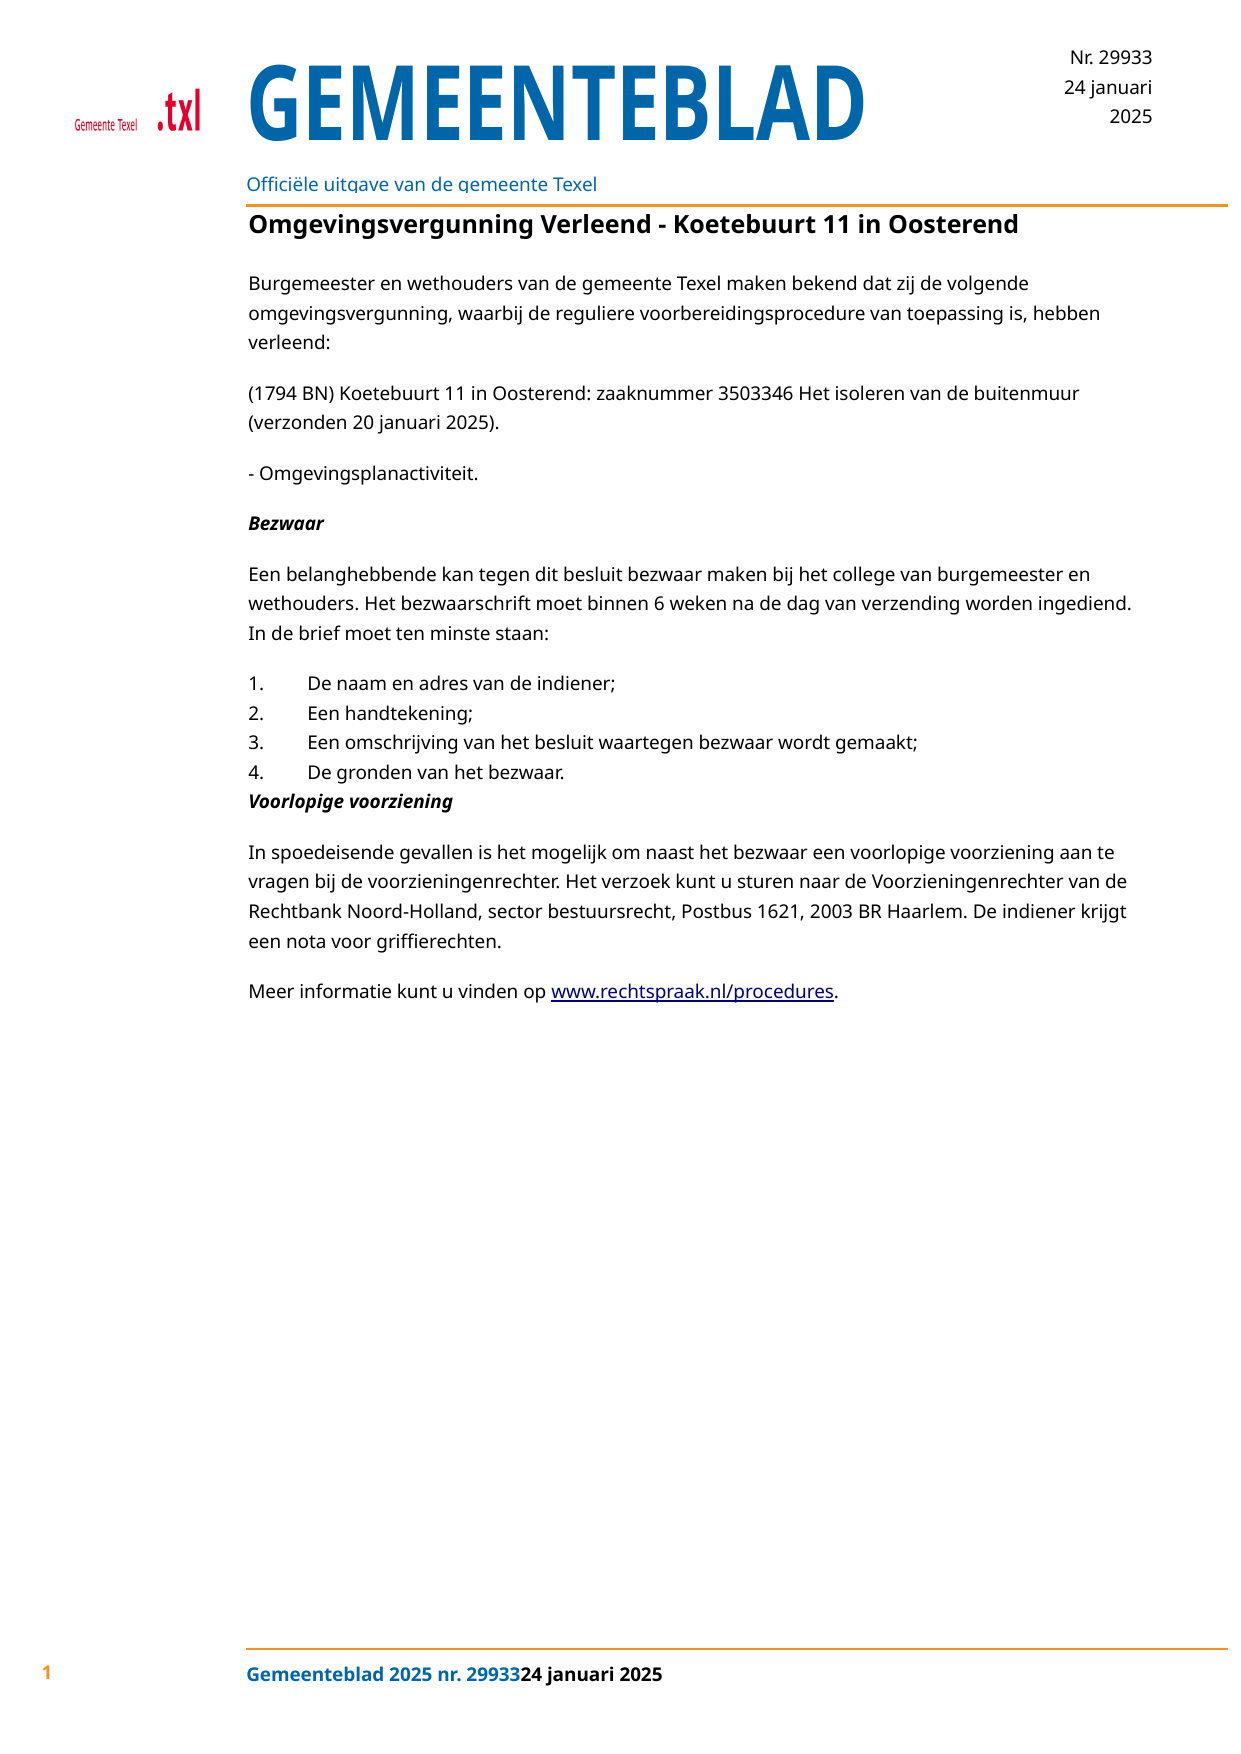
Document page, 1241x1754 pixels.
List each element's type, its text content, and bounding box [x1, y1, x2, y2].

text (1794 BN) Koetebuurt 11 in Oosterend: zaaknummer 3503346 Het isoleren van de buitenmuur (verzonden 20 januari 2025). [248, 380, 1152, 435]
text In spoedeisende gevallen is het mogelijk om naast het bezwaar een voorlopige voorziening aan te vragen bij de voorzieningenrechter. Het verzoek kunt u sturen naar de Voorzieningenrechter van de Rechtbank Noord-Holland, sector bestuursrecht, Postbus 1621, 2003 BR Haarlem. De indiener krijgt een nota voor griffierechten. [248, 839, 1152, 953]
list De gronden van het bezwaar. [248, 759, 1152, 785]
text Omgevingsvergunning Verleend - Koetebuurt 11 in Oosterend [248, 207, 1152, 241]
text Meer informatie kunt u vinden op www.rechtspraak.nl/procedures. [248, 978, 1152, 1004]
text Burgemeester en wethouders van de gemeente Texel maken bekend dat zij de volgende omgevingsvergunning, waarbij de reguliere voorbereidingsprocedure van toepassing is, hebben verleend: [248, 270, 1152, 355]
text - Omgevingsplanactiviteit. [248, 460, 1152, 486]
picture [41, 47, 231, 172]
list De naam en adres van de indiener; [248, 670, 1152, 696]
text Voorlopige voorziening [248, 789, 1152, 814]
list Een omschrijving van het besluit waartegen bezwaar wordt gemaakt; [248, 729, 1152, 755]
text Bezwaar [248, 510, 1152, 536]
text Een belanghebbende kan tegen dit besluit bezwaar maken bij het college van burgemeester en wethouders. Het bezwaarschrift moet binnen 6 weken na de dag van verzending worden ingediend. In de brief moet ten minste staan: [248, 561, 1152, 646]
list Een handtekening; [248, 700, 1152, 726]
